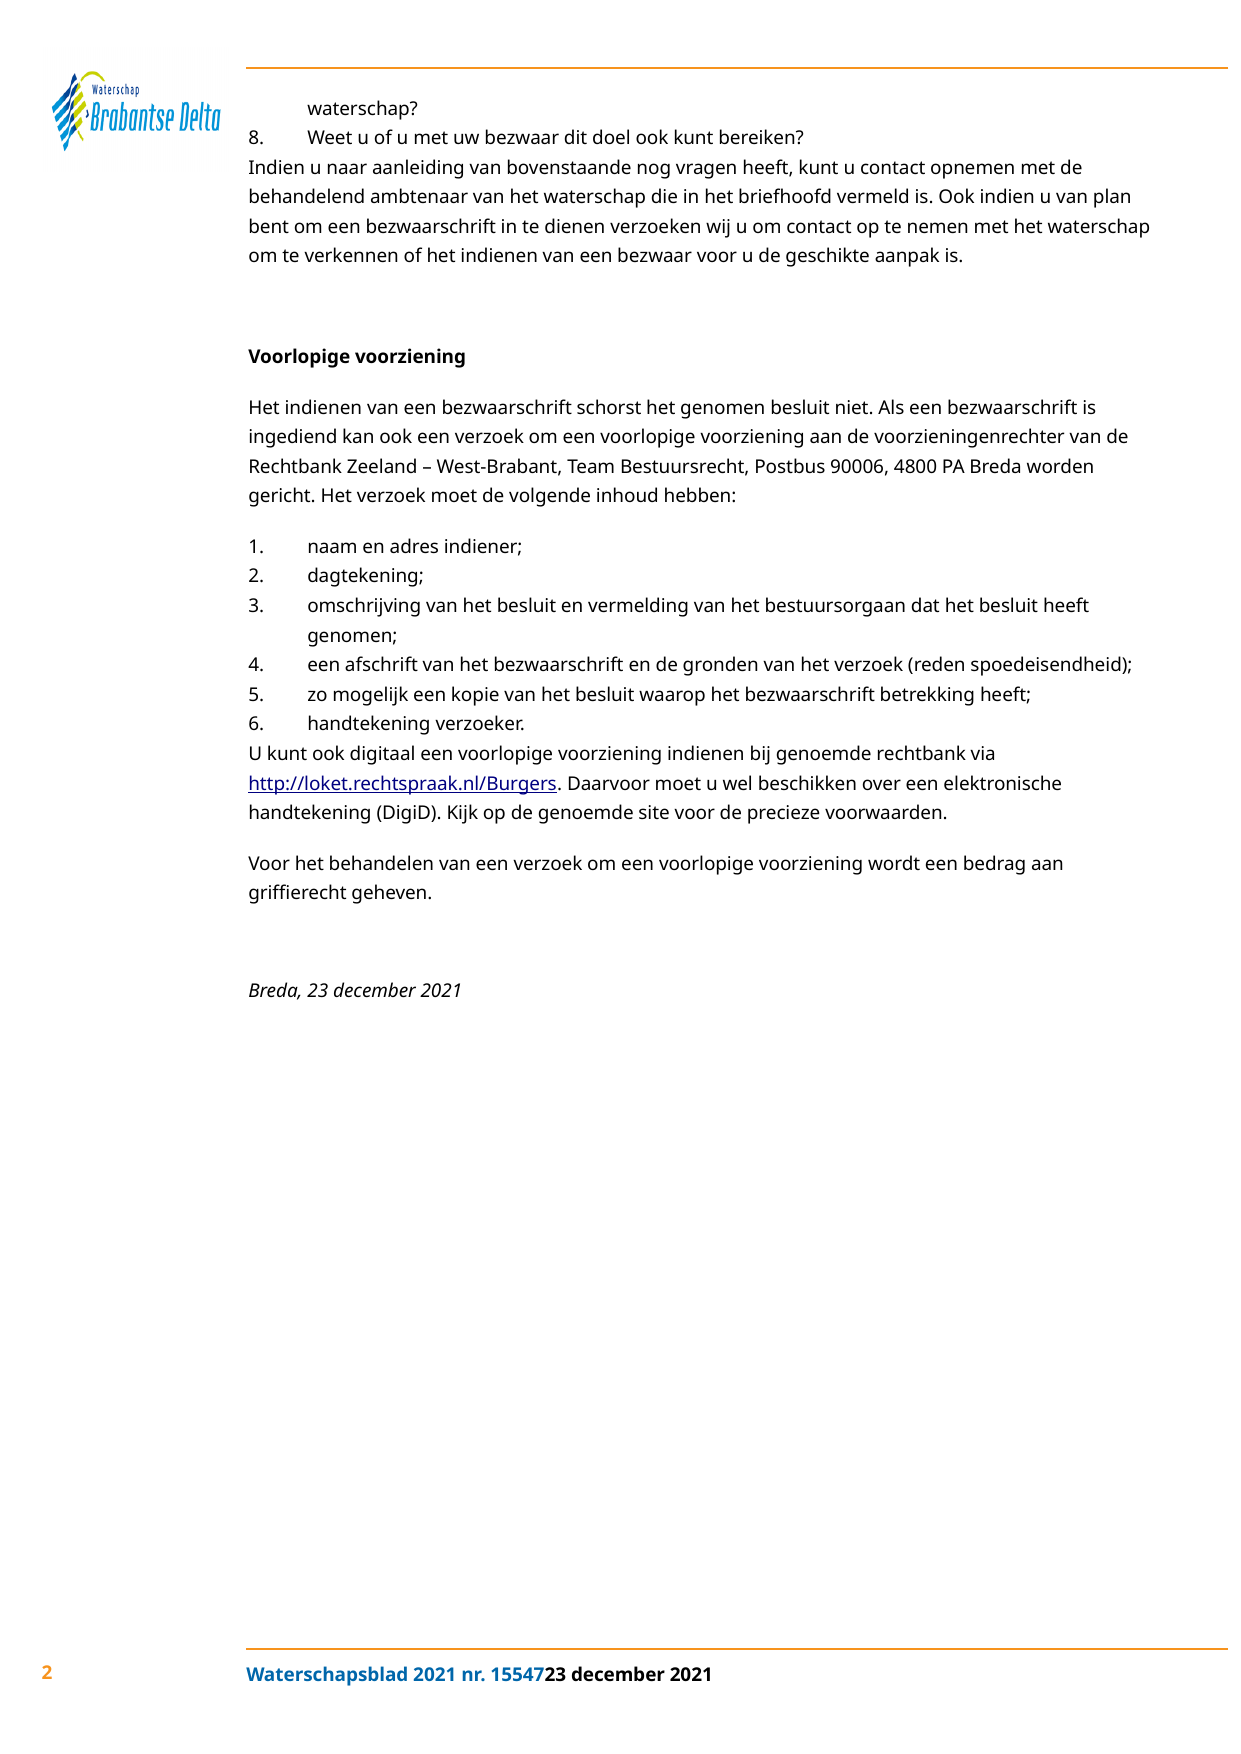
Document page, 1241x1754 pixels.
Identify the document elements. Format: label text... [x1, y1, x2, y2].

text Voor het behandelen van een verzoek om een voorlopige voorziening wordt een bedrag aan griffierecht geheven. [248, 850, 1152, 905]
list een afschrift van het bezwaarschrift en de gronden van het verzoek (reden spoedeisendheid); [248, 651, 1152, 677]
list Weet u of u met uw bezwaar dit doel ook kunt bereiken? [248, 124, 1152, 150]
list omschrijving van het besluit en vermelding van het bestuursorgaan dat het besluit heeft genomen; [248, 592, 1152, 648]
list naam en adres indiener; [248, 533, 1152, 559]
picture [41, 47, 231, 172]
list zo mogelijk een kopie van het besluit waarop het bezwaarschrift betrekking heeft; [248, 681, 1152, 707]
list handtekening verzoeker. [248, 711, 1152, 736]
text Indien u naar aanleiding van bovenstaande nog vragen heeft, kunt u contact opnemen met de behandelend ambtenaar van het waterschap die in het briefhoofd vermeld is. Ook indien u van plan bent om een bezwaarschrift in te dienen verzoeken wij u om contact op te nemen met het waterschap om te verkennen of het indienen van een bezwaar voor u de geschikte aanpak is. [248, 154, 1152, 268]
list dagtekening; [248, 563, 1152, 588]
text U kunt ook digitaal een voorlopige voorziening indienen bij genoemde rechtbank via http://loket.rechtspraak.nl/Burgers. Daarvoor moet u wel beschikken over een elektronische handtekening (DigiD). Kijk op de genoemde site voor de precieze voorwaarden. [248, 740, 1152, 825]
text Het indienen van een bezwaarschrift schorst het genomen besluit niet. Als een bezwaarschrift is ingediend kan ook een verzoek om een voorlopige voorziening aan de voorzieningenrechter van de Rechtbank Zeeland – West-Brabant, Team Bestuursrecht, Postbus 90006, 4800 PA Breda worden gericht. Het verzoek moet de volgende inhoud hebben: [248, 394, 1152, 508]
text Breda, 23 december 2021 [248, 978, 1152, 1003]
text Voorlopige voorziening [248, 343, 1152, 369]
list waterschap? [248, 95, 1152, 121]
